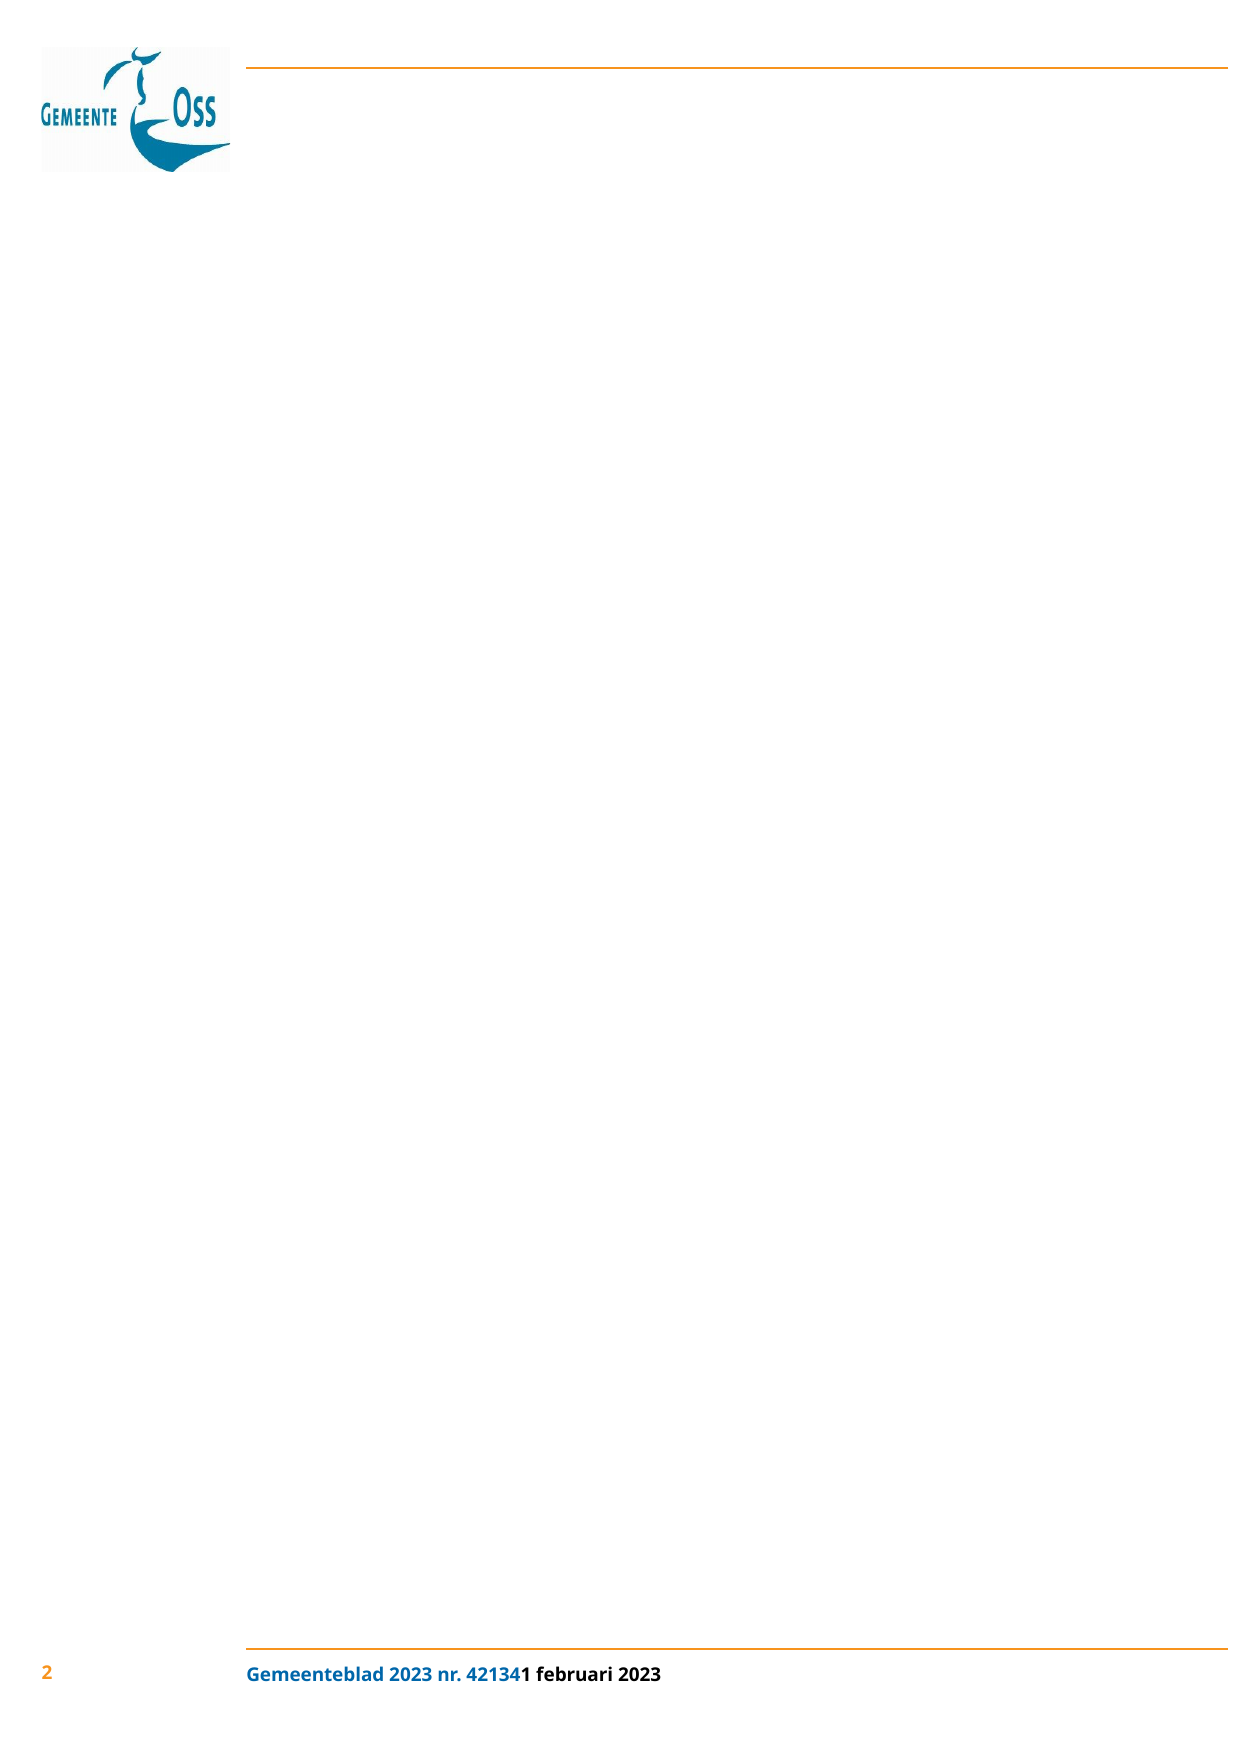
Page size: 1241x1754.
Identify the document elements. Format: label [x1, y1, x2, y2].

picture [41, 47, 231, 172]
